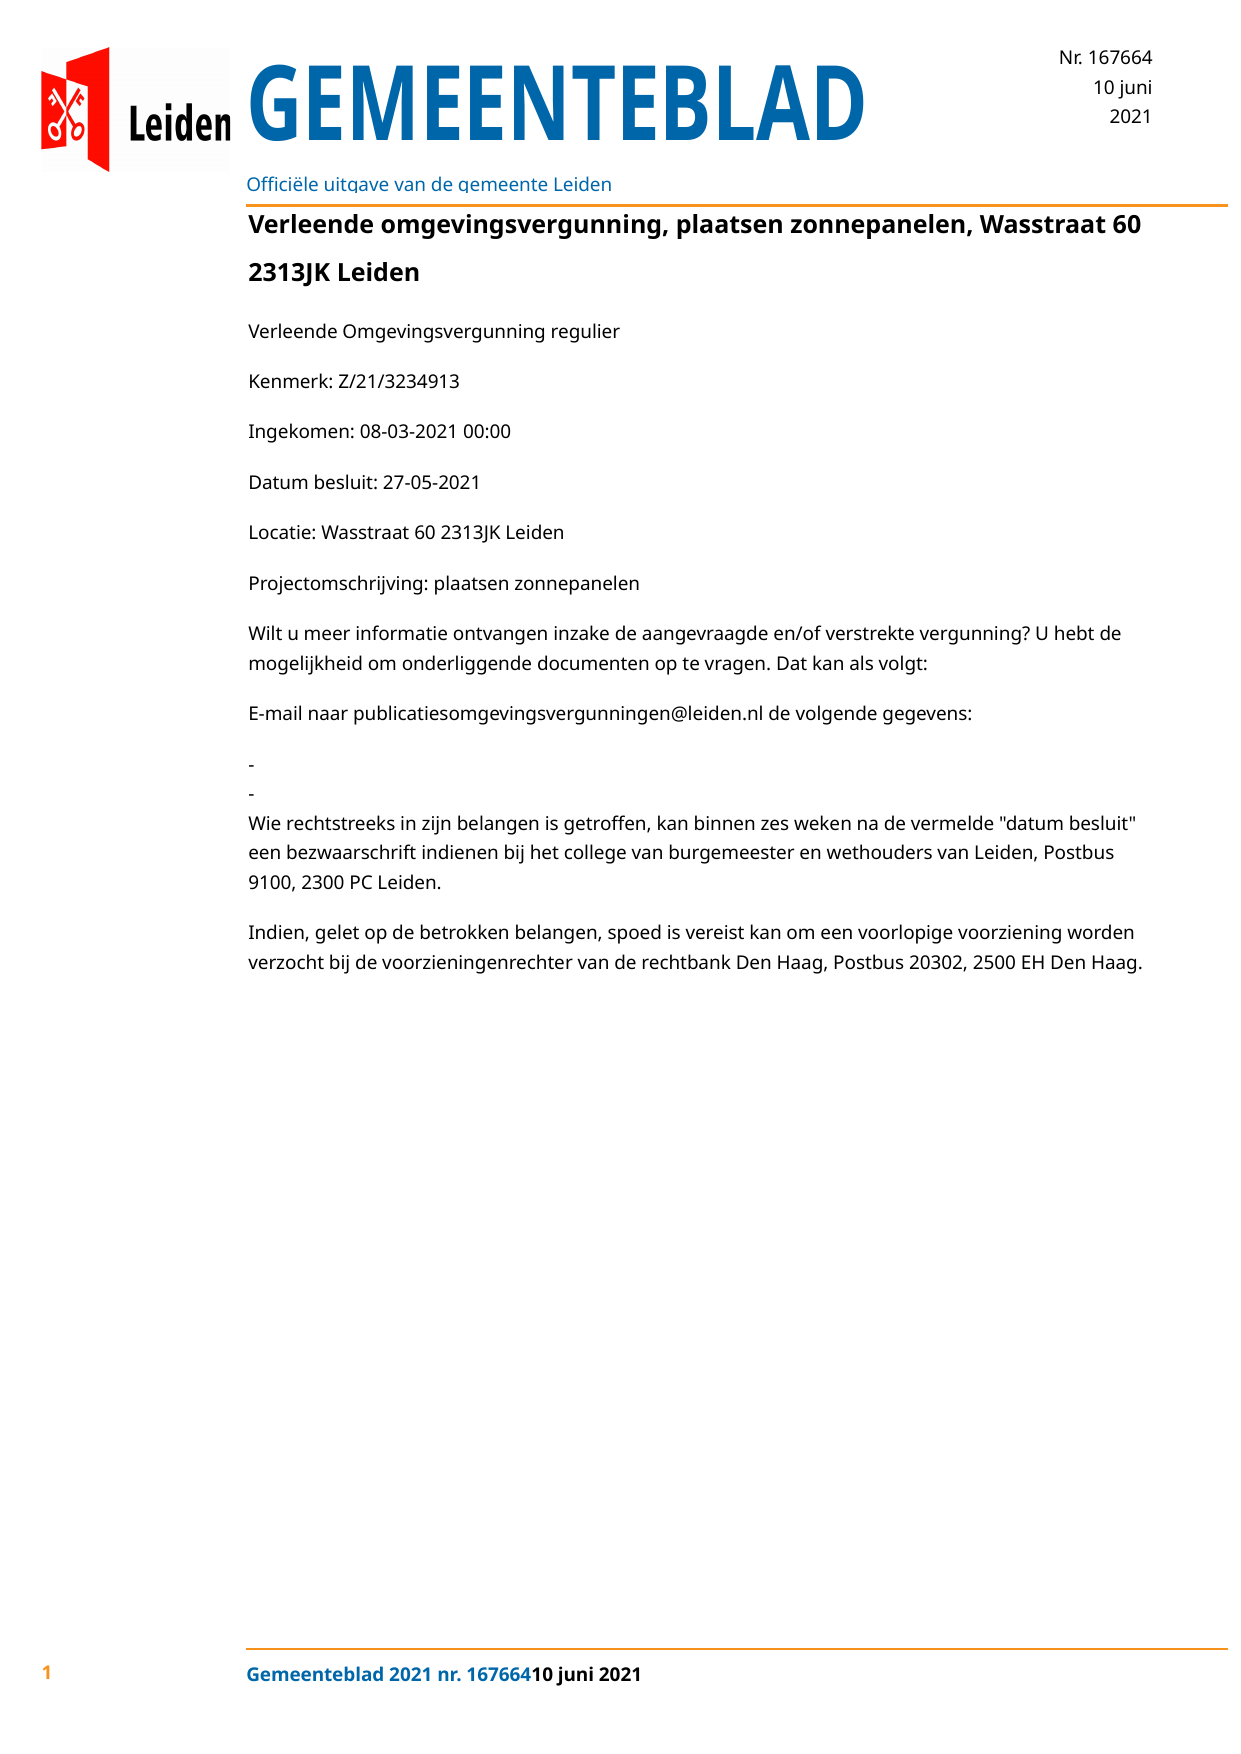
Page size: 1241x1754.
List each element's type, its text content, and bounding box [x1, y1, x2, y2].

text Kenmerk: Z/21/3234913 [248, 368, 1152, 394]
text Wilt u meer informatie ontvangen inzake de aangevraagde en/of verstrekte vergunning? U hebt de mogelijkheid om onderliggende documenten op te vragen. Dat kan als volgt: [248, 620, 1152, 676]
text Ingekomen: 08-03-2021 00:00 [248, 419, 1152, 444]
picture [41, 47, 231, 172]
text Wie rechtstreeks in zijn belangen is getroffen, kan binnen zes weken na de vermelde "datum besluit" een bezwaarschrift indienen bij het college van burgemeester en wethouders van Leiden, Postbus 9100, 2300 PC Leiden. [248, 810, 1152, 895]
text E-mail naar publicatiesomgevingsvergunningen@leiden.nl de volgende gegevens: [248, 700, 1152, 726]
text Verleende Omgevingsvergunning regulier [248, 318, 1152, 344]
text Locatie: Wasstraat 60 2313JK Leiden [248, 519, 1152, 545]
text Datum besluit: 27-05-2021 [248, 469, 1152, 495]
text Indien, gelet op de betrokken belangen, spoed is vereist kan om een voorlopige voorziening worden verzocht bij de voorzieningenrechter van de rechtbank Den Haag, Postbus 20302, 2500 EH Den Haag. [248, 919, 1152, 975]
text Verleende omgevingsvergunning, plaatsen zonnepanelen, Wasstraat 60 2313JK Leiden [248, 207, 1152, 288]
text Projectomschrijving: plaatsen zonnepanelen [248, 570, 1152, 596]
